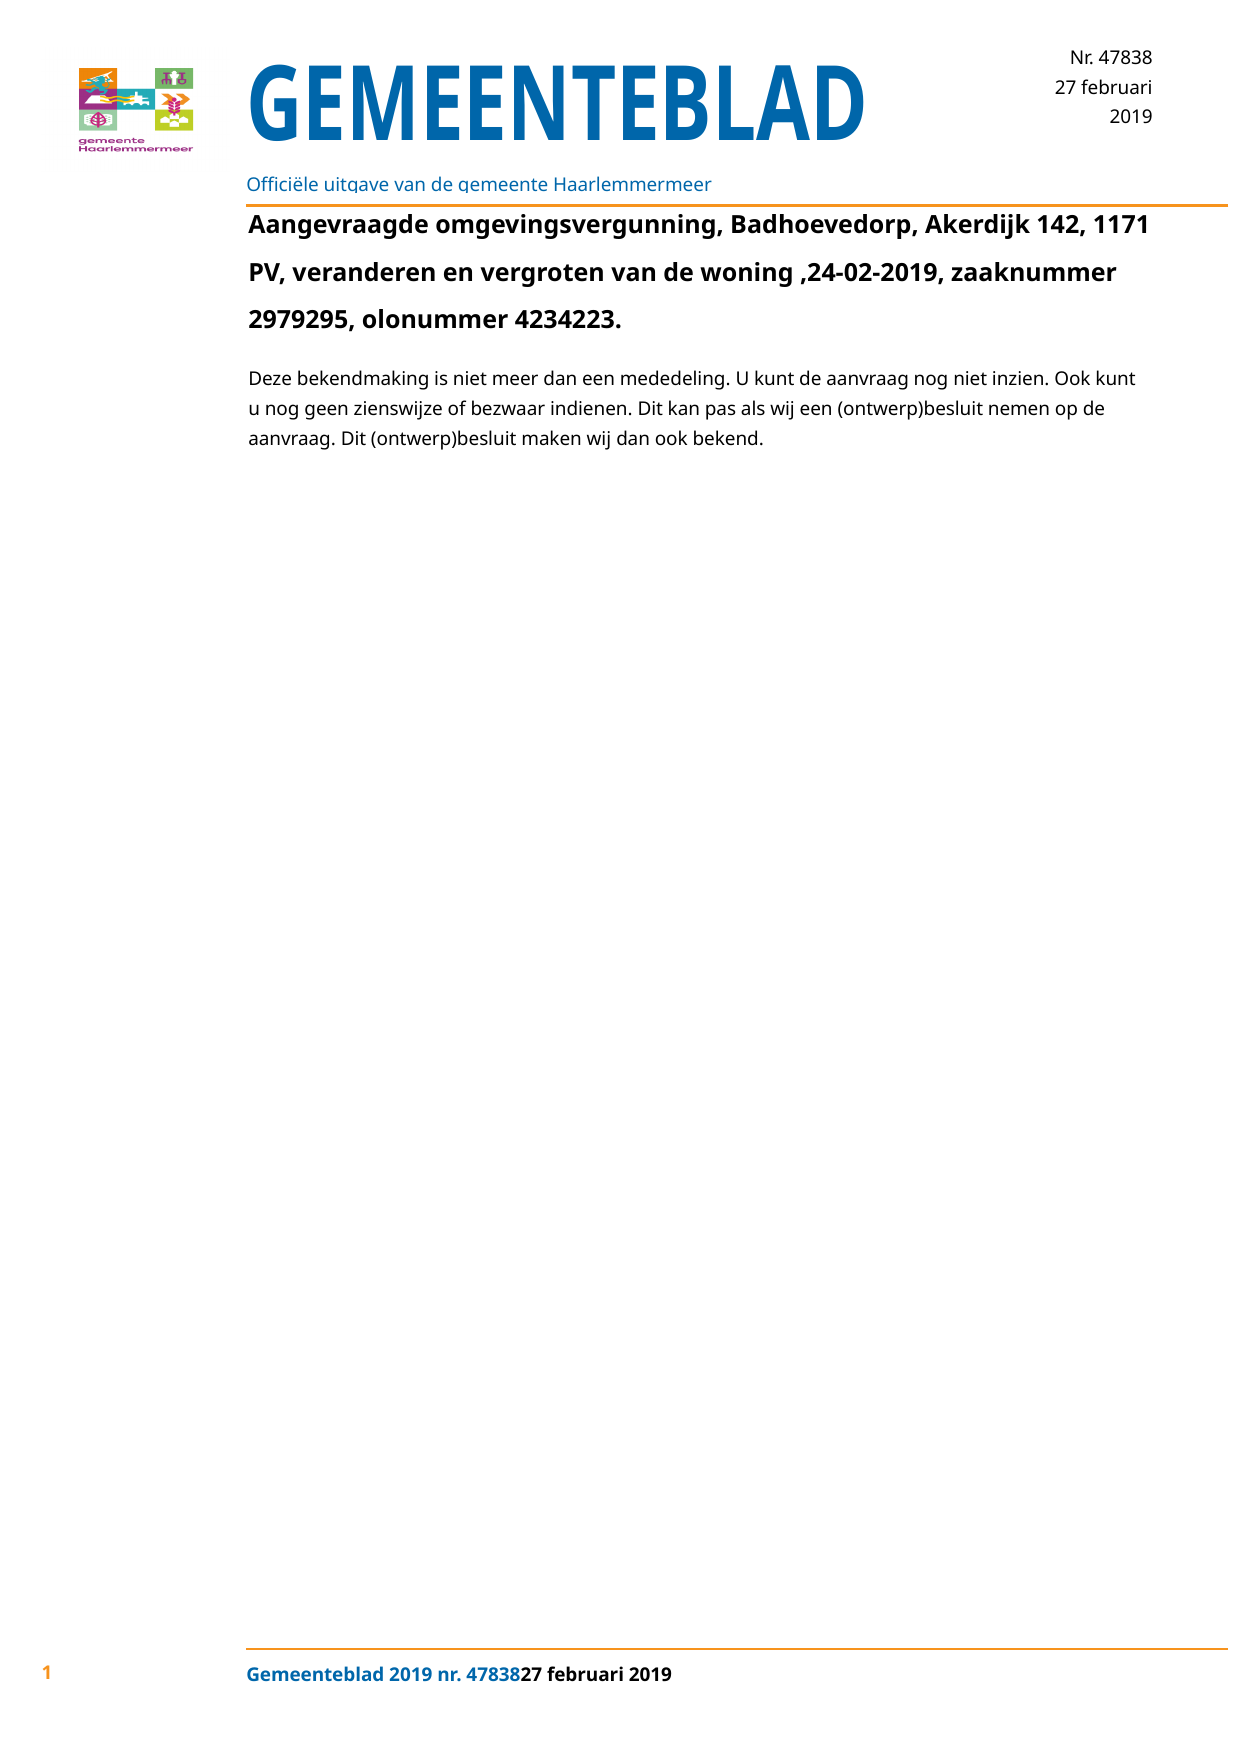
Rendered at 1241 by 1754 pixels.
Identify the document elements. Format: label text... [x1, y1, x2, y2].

text Deze bekendmaking is niet meer dan een mededeling. U kunt de aanvraag nog niet inzien. Ook kunt u nog geen zienswijze of bezwaar indienen. Dit kan pas als wij een (ontwerp)besluit nemen op de aanvraag. Dit (ontwerp)besluit maken wij dan ook bekend. [248, 366, 1152, 450]
picture [41, 47, 231, 172]
text Aangevraagde omgevingsvergunning, Badhoevedorp, Akerdijk 142, 1171 PV, veranderen en vergroten van de woning ,24-02-2019, zaaknummer 2979295, olonummer 4234223. [248, 207, 1152, 336]
